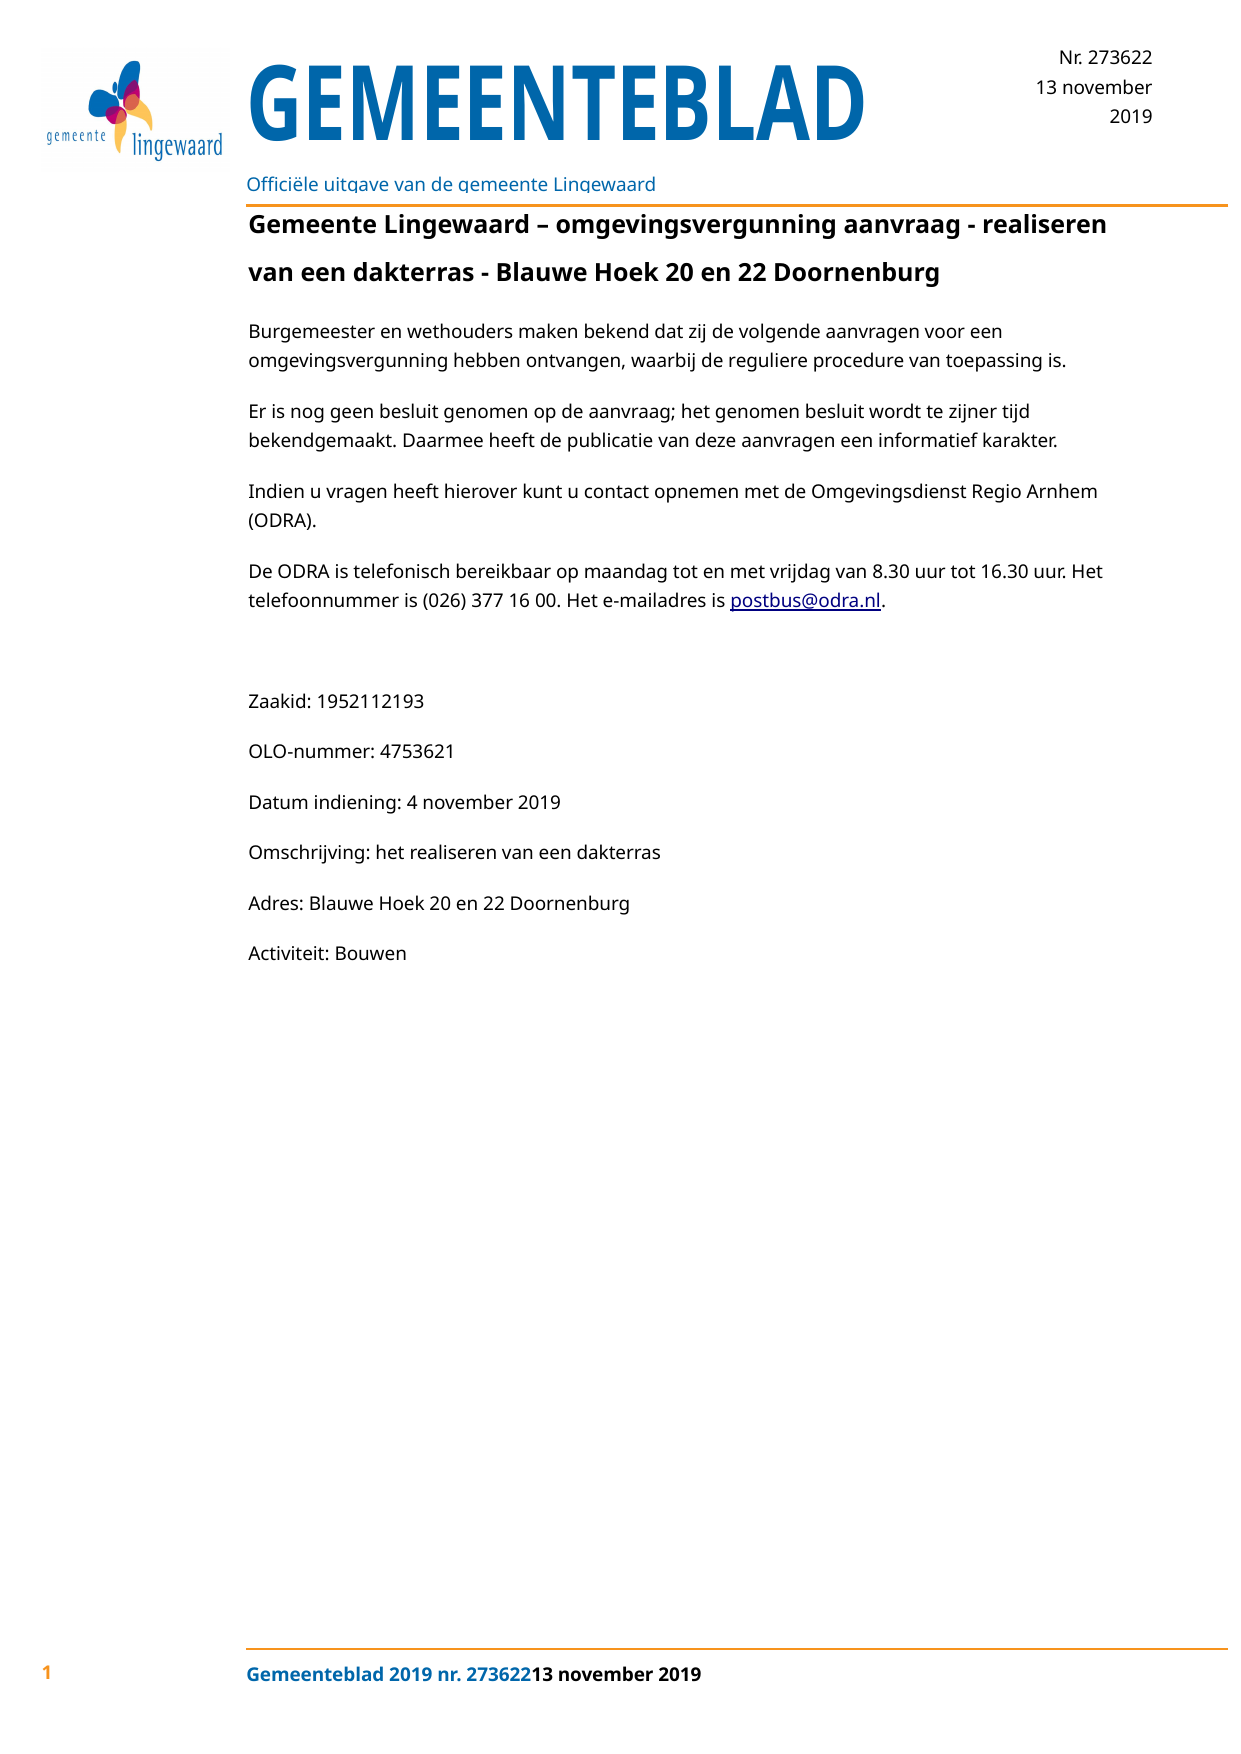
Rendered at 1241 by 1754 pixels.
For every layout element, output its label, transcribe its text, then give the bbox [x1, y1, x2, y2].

picture [41, 47, 231, 172]
text Gemeente Lingewaard – omgevingsvergunning aanvraag - realiseren van een dakterras - Blauwe Hoek 20 en 22 Doornenburg [248, 207, 1152, 288]
text Datum indiening: 4 november 2019 [248, 789, 1152, 815]
text OLO-nummer: 4753621 [248, 739, 1152, 764]
text Activiteit: Bouwen [248, 940, 1152, 966]
text Adres: Blauwe Hoek 20 en 22 Doornenburg [248, 890, 1152, 916]
text Burgemeester en wethouders maken bekend dat zij de volgende aanvragen voor een omgevingsvergunning hebben ontvangen, waarbij de reguliere procedure van toepassing is. [248, 318, 1152, 373]
text Er is nog geen besluit genomen op de aanvraag; het genomen besluit wordt te zijner tijd bekendgemaakt. Daarmee heeft de publicatie van deze aanvragen een informatief karakter. [248, 398, 1152, 453]
text Indien u vragen heeft hierover kunt u contact opnemen met de Omgevingsdienst Regio Arnhem (ODRA). [248, 478, 1152, 533]
text Omschrijving: het realiseren van een dakterras [248, 839, 1152, 865]
text De ODRA is telefonisch bereikbaar op maandag tot en met vrijdag van 8.30 uur tot 16.30 uur. Het telefoonnummer is (026) 377 16 00. Het e-mailadres is postbus@odra.nl. [248, 558, 1152, 613]
text Zaakid: 1952112193 [248, 688, 1152, 714]
